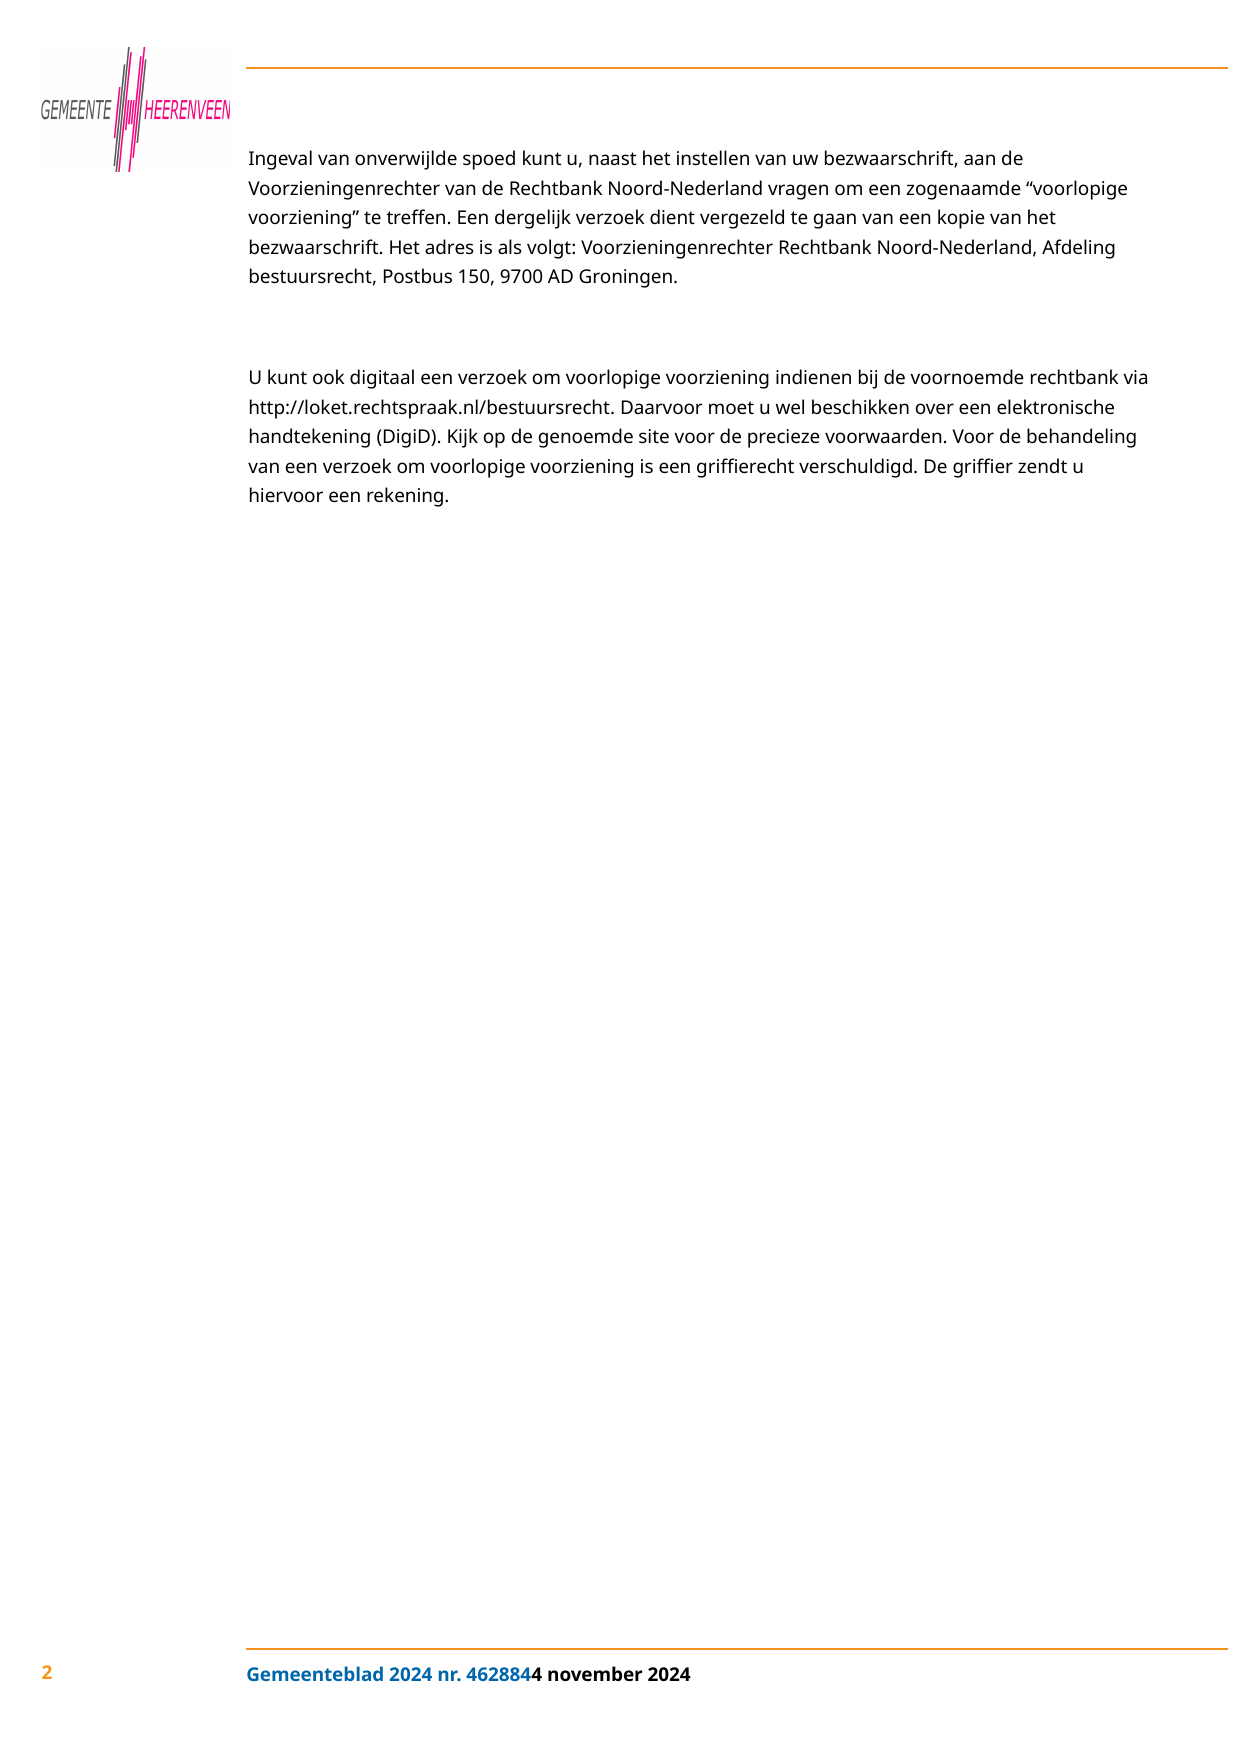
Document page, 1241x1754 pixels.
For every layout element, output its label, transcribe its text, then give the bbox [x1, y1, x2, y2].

text U kunt ook digitaal een verzoek om voorlopige voorziening indienen bij de voornoemde rechtbank via http://loket.rechtspraak.nl/bestuursrecht. Daarvoor moet u wel beschikken over een elektronische handtekening (DigiD). Kijk op de genoemde site voor de precieze voorwaarden. Voor de behandeling van een verzoek om voorlopige voorziening is een griffierecht verschuldigd. De griffier zendt u hiervoor een rekening. [248, 364, 1152, 508]
text Ingeval van onverwijlde spoed kunt u, naast het instellen van uw bezwaarschrift, aan de Voorzieningenrechter van de Rechtbank Noord-Nederland vragen om een zogenaamde “voorlopige voorziening” te treffen. Een dergelijk verzoek dient vergezeld te gaan van een kopie van het bezwaarschrift. Het adres is als volgt: Voorzieningenrechter Rechtbank Noord-Nederland, Afdeling bestuursrecht, Postbus 150, 9700 AD Groningen. [248, 145, 1152, 289]
picture [41, 47, 231, 172]
